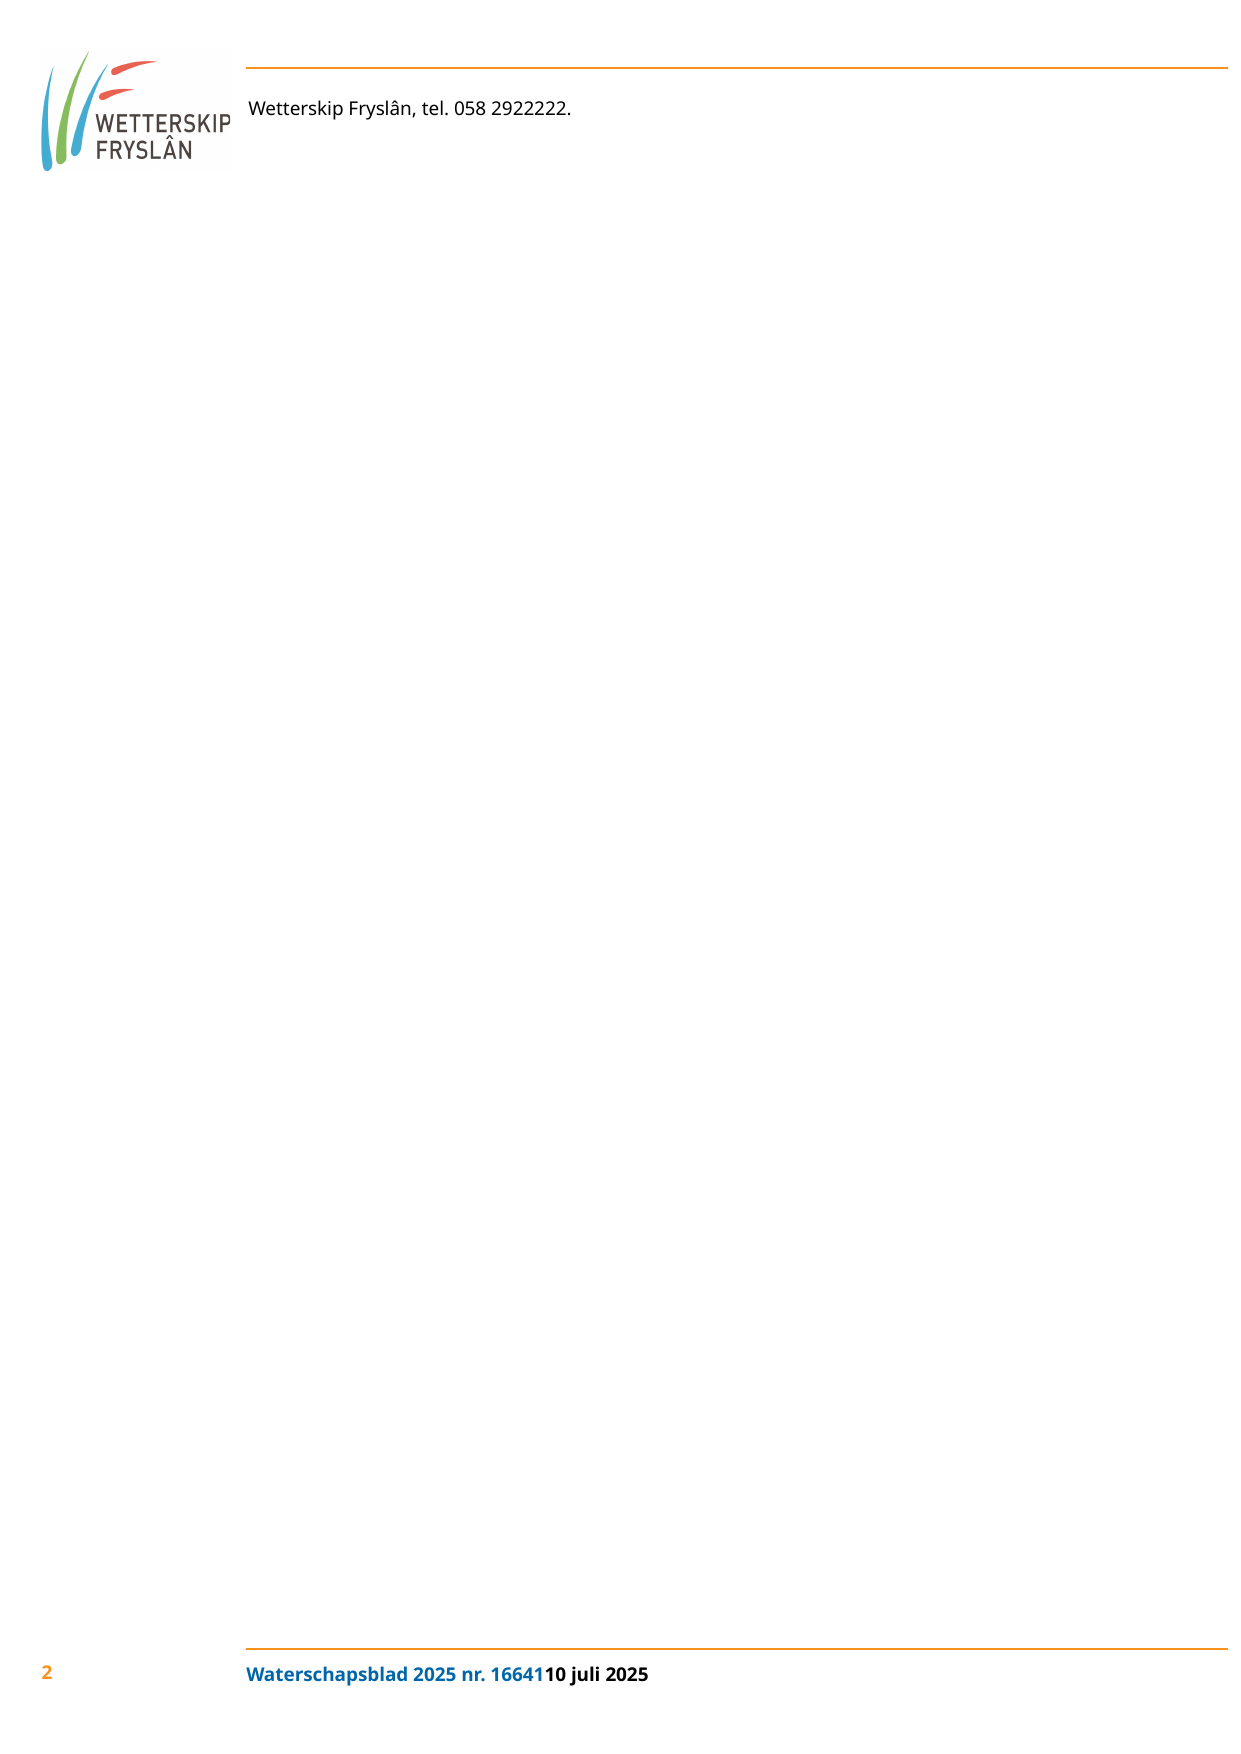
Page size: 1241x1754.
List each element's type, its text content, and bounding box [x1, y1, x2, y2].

text Wetterskip Fryslân, tel. 058 2922222. [248, 95, 1152, 121]
picture [41, 47, 231, 172]
